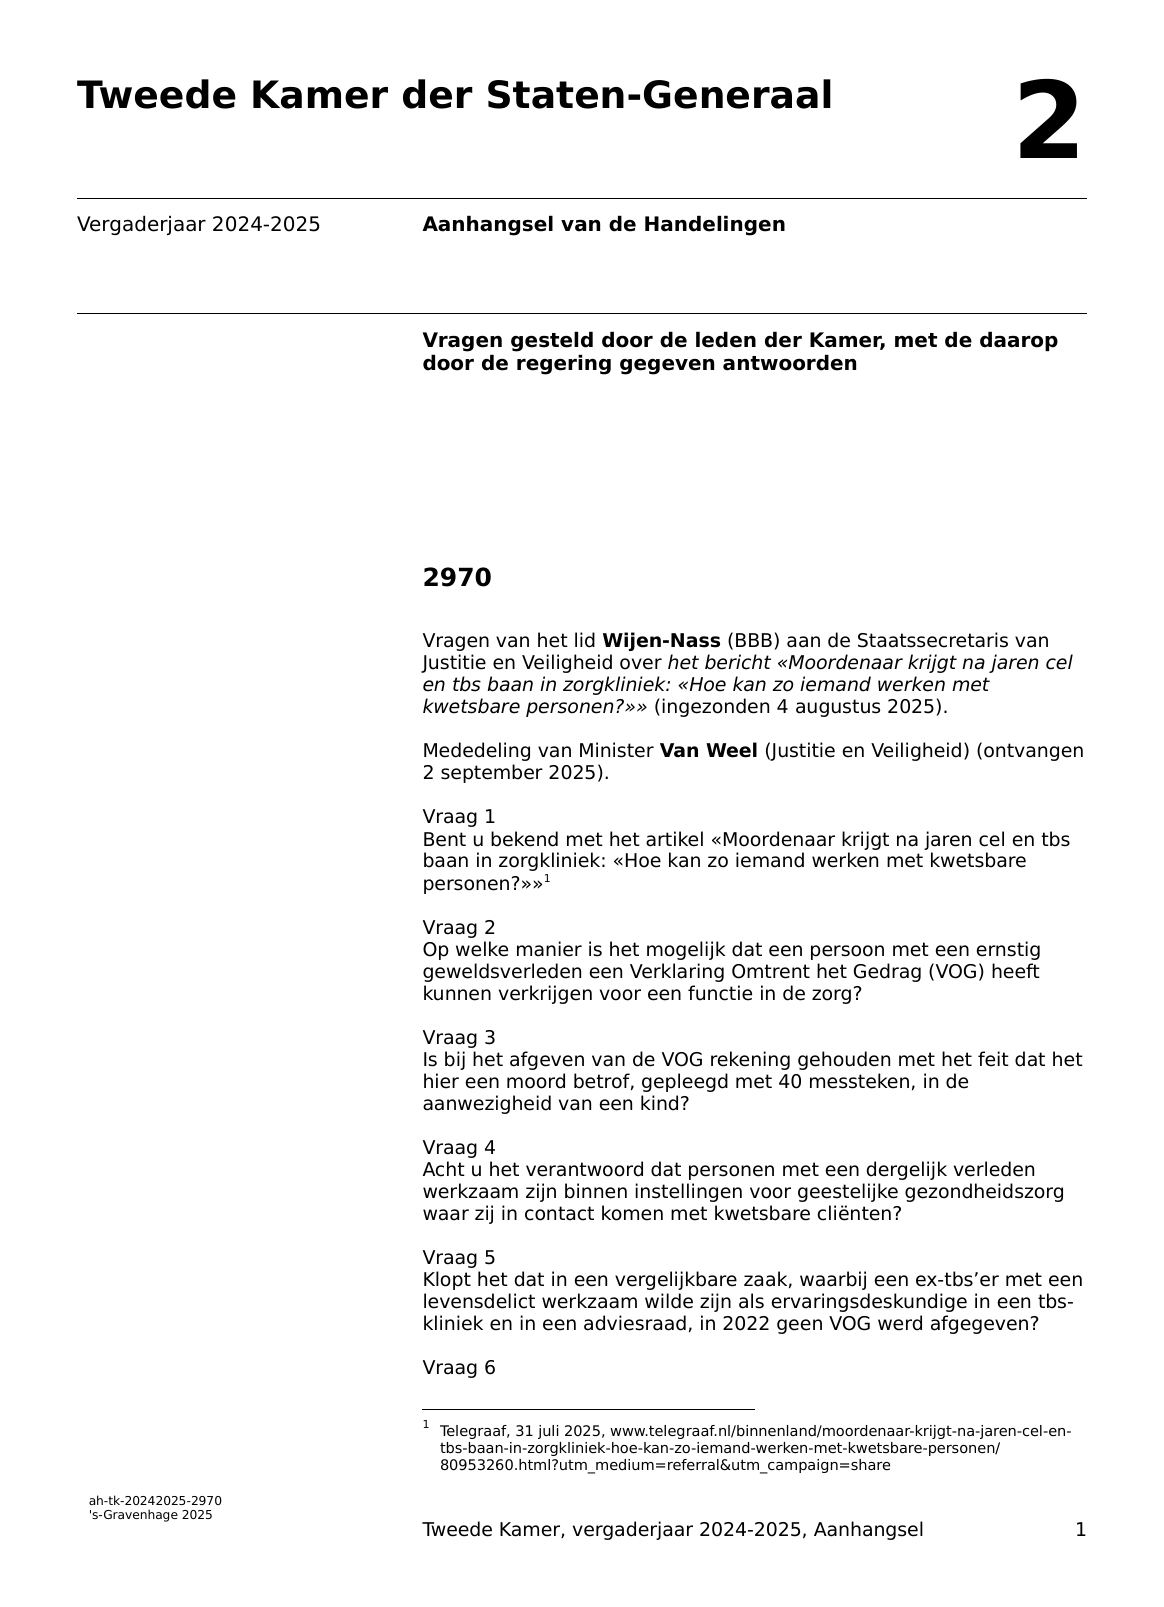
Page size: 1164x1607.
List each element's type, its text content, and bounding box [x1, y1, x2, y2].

table_header Tweede Kamer der Staten-Generaal [77, 59, 886, 198]
text 2970 [422, 563, 1087, 592]
table_cell Aanhangsel van de Handelingen [422, 199, 1087, 313]
text Vraag 6 [422, 1357, 1087, 1379]
text Mededeling van Minister Van Weel (Justitie en Veiligheid) (ontvangen 2 september 2025). [422, 740, 1087, 784]
text Vraag 1 [422, 806, 1087, 828]
table_header 2 [886, 59, 1087, 198]
text Vraag 3 [422, 1027, 1087, 1049]
text Is bij het afgeven van de VOG rekening gehouden met het feit dat het hier een moord betrof, gepleegd met 40 messteken, in de aanwezigheid van een kind? [422, 1049, 1087, 1114]
text Vraag 2 [422, 917, 1087, 938]
text Klopt het dat in een vergelijkbare zaak, waarbij een ex-tbs’er met een levensdelict werkzaam wilde zijn als ervaringsdeskundige in een tbs-kliniek en in een adviesraad, in 2022 geen VOG werd afgegeven? [422, 1269, 1087, 1335]
table_cell [77, 314, 422, 375]
text Vraag 4 [422, 1137, 1087, 1159]
table_cell Vragen gesteld door de leden der Kamer, met de daarop door de regering gegeven antwoorden [422, 314, 1087, 375]
text Op welke manier is het mogelijk dat een persoon met een ernstig geweldsverleden een Verklaring Omtrent het Gedrag (VOG) heeft kunnen verkrijgen voor een functie in de zorg? [422, 938, 1087, 1004]
text Vragen van het lid Wijen-Nass (BBB) aan de Staatssecretaris van Justitie en Veiligheid over het bericht «Moordenaar krijgt na jaren cel en tbs baan in zorgkliniek: «Hoe kan zo iemand werken met kwetsbare personen?»» (ingezonden 4 augustus 2025). [422, 630, 1087, 718]
text Acht u het verantwoord dat personen met een dergelijk verleden werkzaam zijn binnen instellingen voor geestelijke gezondheidszorg waar zij in contact komen met kwetsbare cliënten? [422, 1159, 1087, 1225]
text Telegraaf, 31 juli 2025, www.telegraaf.nl/binnenland/moordenaar-krijgt-na-jaren-cel-en-tbs-baan-in-zorgkliniek-hoe-kan-zo-iemand-werken-met-kwetsbare-personen/80953260.html?utm_medium=referral&utm_campaign=share [422, 1418, 1087, 1474]
text Vraag 5 [422, 1247, 1087, 1269]
text 's-Gravenhage 2025 [88, 1508, 323, 1522]
text ah-tk-20242025-2970 [88, 1494, 323, 1508]
table_cell Vergaderjaar 2024-2025 [77, 199, 422, 313]
text Bent u bekend met het artikel «Moordenaar krijgt na jaren cel en tbs baan in zorgkliniek: «Hoe kan zo iemand werken met kwetsbare personen?»» [422, 828, 1087, 894]
